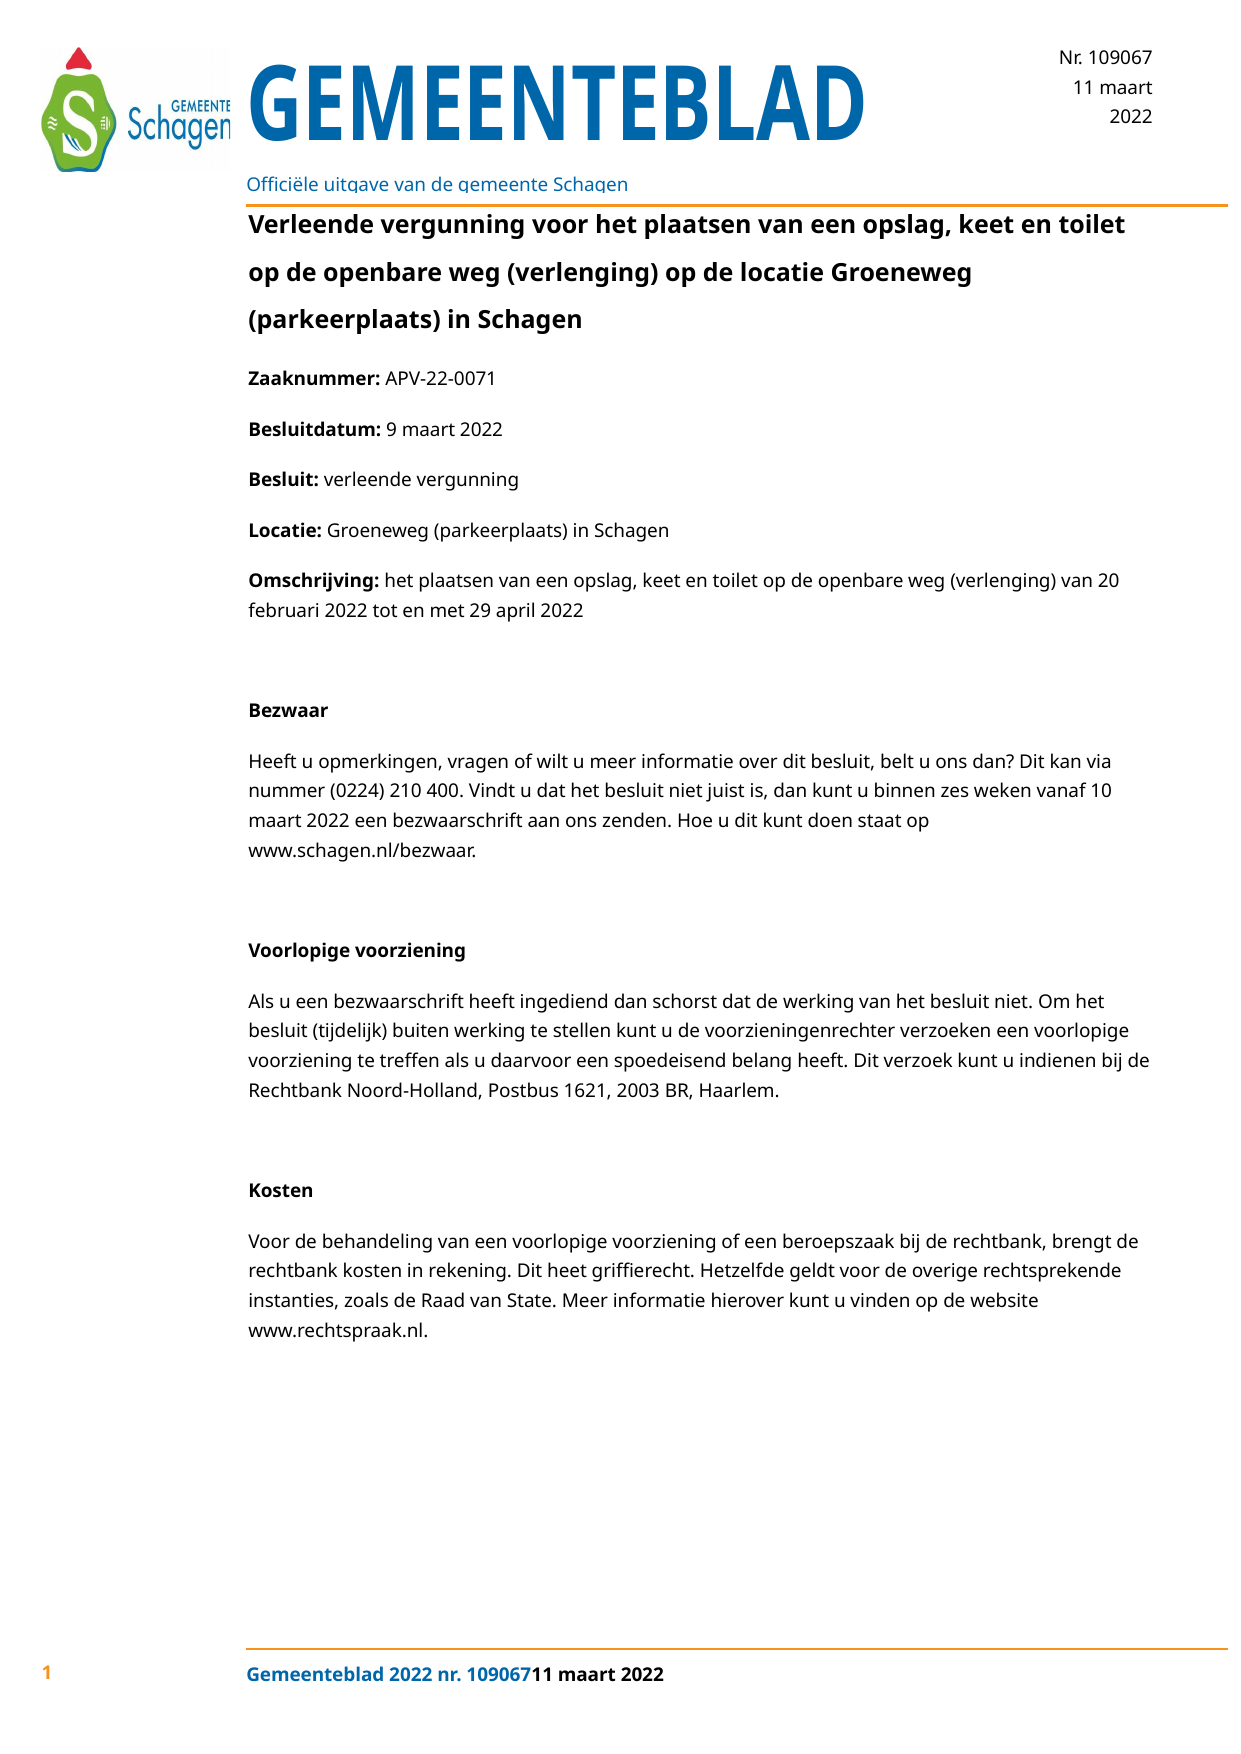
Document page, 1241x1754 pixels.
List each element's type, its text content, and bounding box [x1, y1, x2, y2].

text Heeft u opmerkingen, vragen of wilt u meer informatie over dit besluit, belt u ons dan? Dit kan via nummer (0224) 210 400. Vindt u dat het besluit niet juist is, dan kunt u binnen zes weken vanaf 10 maart 2022 een bezwaarschrift aan ons zenden. Hoe u dit kunt doen staat op www.schagen.nl/bezwaar. [248, 748, 1152, 862]
text Locatie: Groeneweg (parkeerplaats) in Schagen [248, 517, 1152, 542]
text Besluitdatum: 9 maart 2022 [248, 416, 1152, 442]
text Besluit: verleende vergunning [248, 466, 1152, 492]
text Omschrijving: het plaatsen van een opslag, keet en toilet op de openbare weg (verlenging) van 20 februari 2022 tot en met 29 april 2022 [248, 567, 1152, 622]
text Zaaknummer: APV-22-0071 [248, 366, 1152, 391]
text Als u een bezwaarschrift heeft ingediend dan schorst dat de werking van het besluit niet. Om het besluit (tijdelijk) buiten werking te stellen kunt u de voorzieningenrechter verzoeken een voorlopige voorziening te treffen als u daarvoor een spoedeisend belang heeft. Dit verzoek kunt u indienen bij de Rechtbank Noord-Holland, Postbus 1621, 2003 BR, Haarlem. [248, 988, 1152, 1102]
text Kosten [248, 1178, 1152, 1203]
text Bezwaar [248, 698, 1152, 723]
picture [41, 47, 231, 172]
text Voorlopige voorziening [248, 938, 1152, 963]
text Voor de behandeling van een voorlopige voorziening of een beroepszaak bij de rechtbank, brengt de rechtbank kosten in rekening. Dit heet griffierecht. Hetzelfde geldt voor de overige rechtsprekende instanties, zoals de Raad van State. Meer informatie hierover kunt u vinden op de website www.rechtspraak.nl. [248, 1228, 1152, 1342]
text Verleende vergunning voor het plaatsen van een opslag, keet en toilet op de openbare weg (verlenging) op de locatie Groeneweg (parkeerplaats) in Schagen [248, 207, 1152, 336]
